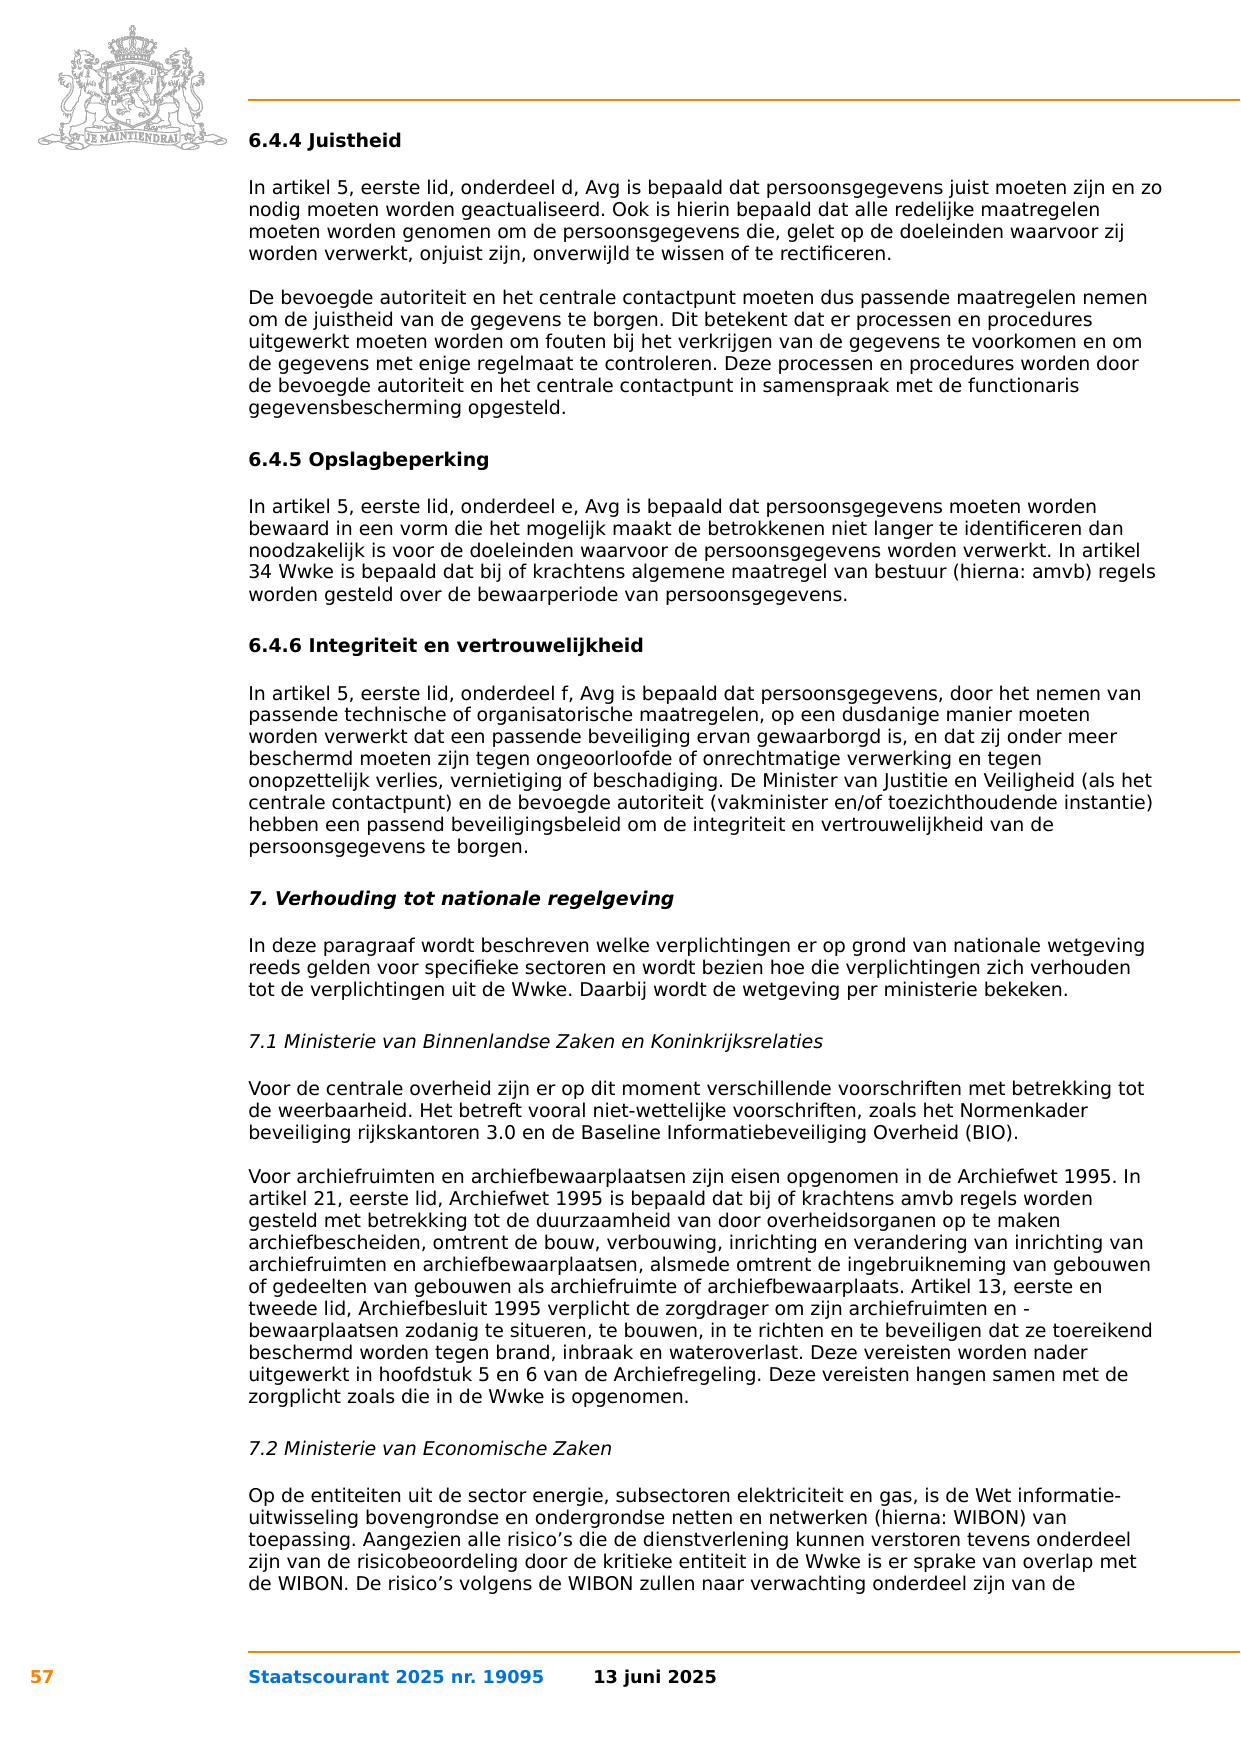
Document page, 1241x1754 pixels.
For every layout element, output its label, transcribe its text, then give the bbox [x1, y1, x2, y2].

subtitle 6.4.4 Juistheid [248, 130, 1163, 152]
text In artikel 5, eerste lid, onderdeel d, Avg is bepaald dat persoonsgegevens juist moeten zijn en zo nodig moeten worden geactualiseerd. Ook is hierin bepaald dat alle redelijke maatregelen moeten worden genomen om de persoonsgegevens die, gelet op de doeleinden waarvoor zij worden verwerkt, onjuist zijn, onverwijld te wissen of te rectificeren. [248, 177, 1163, 265]
text In artikel 5, eerste lid, onderdeel e, Avg is bepaald dat persoonsgegevens moeten worden bewaard in een vorm die het mogelijk maakt de betrokkenen niet langer te identificeren dan noodzakelijk is voor de doeleinden waarvoor de persoonsgegevens worden verwerkt. In artikel 34 Wwke is bepaald dat bij of krachtens algemene maatregel van bestuur (hierna: amvb) regels worden gesteld over de bewaarperiode van persoonsgegevens. [248, 496, 1163, 605]
text De bevoegde autoriteit en het centrale contactpunt moeten dus passende maatregelen nemen om de juistheid van de gegevens te borgen. Dit betekent dat er processen en procedures uitgewerkt moeten worden om fouten bij het verkrijgen van de gegevens te voorkomen en om de gegevens met enige regelmaat te controleren. Deze processen en procedures worden door de bevoegde autoriteit en het centrale contactpunt in samenspraak met de functionaris gegevensbescherming opgesteld. [248, 287, 1163, 418]
text Op de entiteiten uit de sector energie, subsectoren elektriciteit en gas, is de Wet informatie-uitwisseling bovengrondse en ondergrondse netten en netwerken (hierna: WIBON) van toepassing. Aangezien alle risico’s die de dienstverlening kunnen verstoren tevens onderdeel zijn van de risicobeoordeling door de kritieke entiteit in de Wwke is er sprake van overlap met de WIBON. De risico’s volgens de WIBON zullen naar verwachting onderdeel zijn van de [248, 1485, 1163, 1594]
text In deze paragraaf wordt beschreven welke verplichtingen er op grond van nationale wetgeving reeds gelden voor specifieke sectoren en wordt bezien hoe die verplichtingen zich verhouden tot de verplichtingen uit de Wwke. Daarbij wordt de wetgeving per ministerie bekeken. [248, 935, 1163, 1001]
subtitle 6.4.6 Integriteit en vertrouwelijkheid [248, 635, 1163, 657]
subtitle 6.4.5 Opslagbeperking [248, 448, 1163, 471]
text Voor de centrale overheid zijn er op dit moment verschillende voorschriften met betrekking tot de weerbaarheid. Het betreft vooral niet-wettelijke voorschriften, zoals het Normenkader beveiliging rijkskantoren 3.0 en de Baseline Informatiebeveiliging Overheid (BIO). [248, 1078, 1163, 1144]
subtitle 7.2 Ministerie van Economische Zaken [248, 1438, 1163, 1460]
picture [38, 25, 227, 150]
subtitle 7. Verhouding tot nationale regelgeving [248, 888, 1163, 910]
subtitle 7.1 Ministerie van Binnenlandse Zaken en Koninkrijksrelaties [248, 1031, 1163, 1053]
text In artikel 5, eerste lid, onderdeel f, Avg is bepaald dat persoonsgegevens, door het nemen van passende technische of organisatorische maatregelen, op een dusdanige manier moeten worden verwerkt dat een passende beveiliging ervan gewaarborgd is, en dat zij onder meer beschermd moeten zijn tegen ongeoorloofde of onrechtmatige verwerking en tegen onopzettelijk verlies, vernietiging of beschadiging. De Minister van Justitie en Veiligheid (als het centrale contactpunt) en de bevoegde autoriteit (vakminister en/of toezichthoudende instantie) hebben een passend beveiligingsbeleid om de integriteit en vertrouwelijkheid van de persoonsgegevens te borgen. [248, 682, 1163, 858]
text Voor archiefruimten en archiefbewaarplaatsen zijn eisen opgenomen in de Archiefwet 1995. In artikel 21, eerste lid, Archiefwet 1995 is bepaald dat bij of krachtens amvb regels worden gesteld met betrekking tot de duurzaamheid van door overheidsorganen op te maken archiefbescheiden, omtrent de bouw, verbouwing, inrichting en verandering van inrichting van archiefruimten en archiefbewaarplaatsen, alsmede omtrent de ingebruikneming van gebouwen of gedeelten van gebouwen als archiefruimte of archiefbewaarplaats. Artikel 13, eerste en tweede lid, Archiefbesluit 1995 verplicht de zorgdrager om zijn archiefruimten en -bewaarplaatsen zodanig te situeren, te bouwen, in te richten en te beveiligen dat ze toereikend beschermd worden tegen brand, inbraak en wateroverlast. Deze vereisten worden nader uitgewerkt in hoofdstuk 5 en 6 van de Archiefregeling. Deze vereisten hangen samen met de zorgplicht zoals die in de Wwke is opgenomen. [248, 1166, 1163, 1408]
